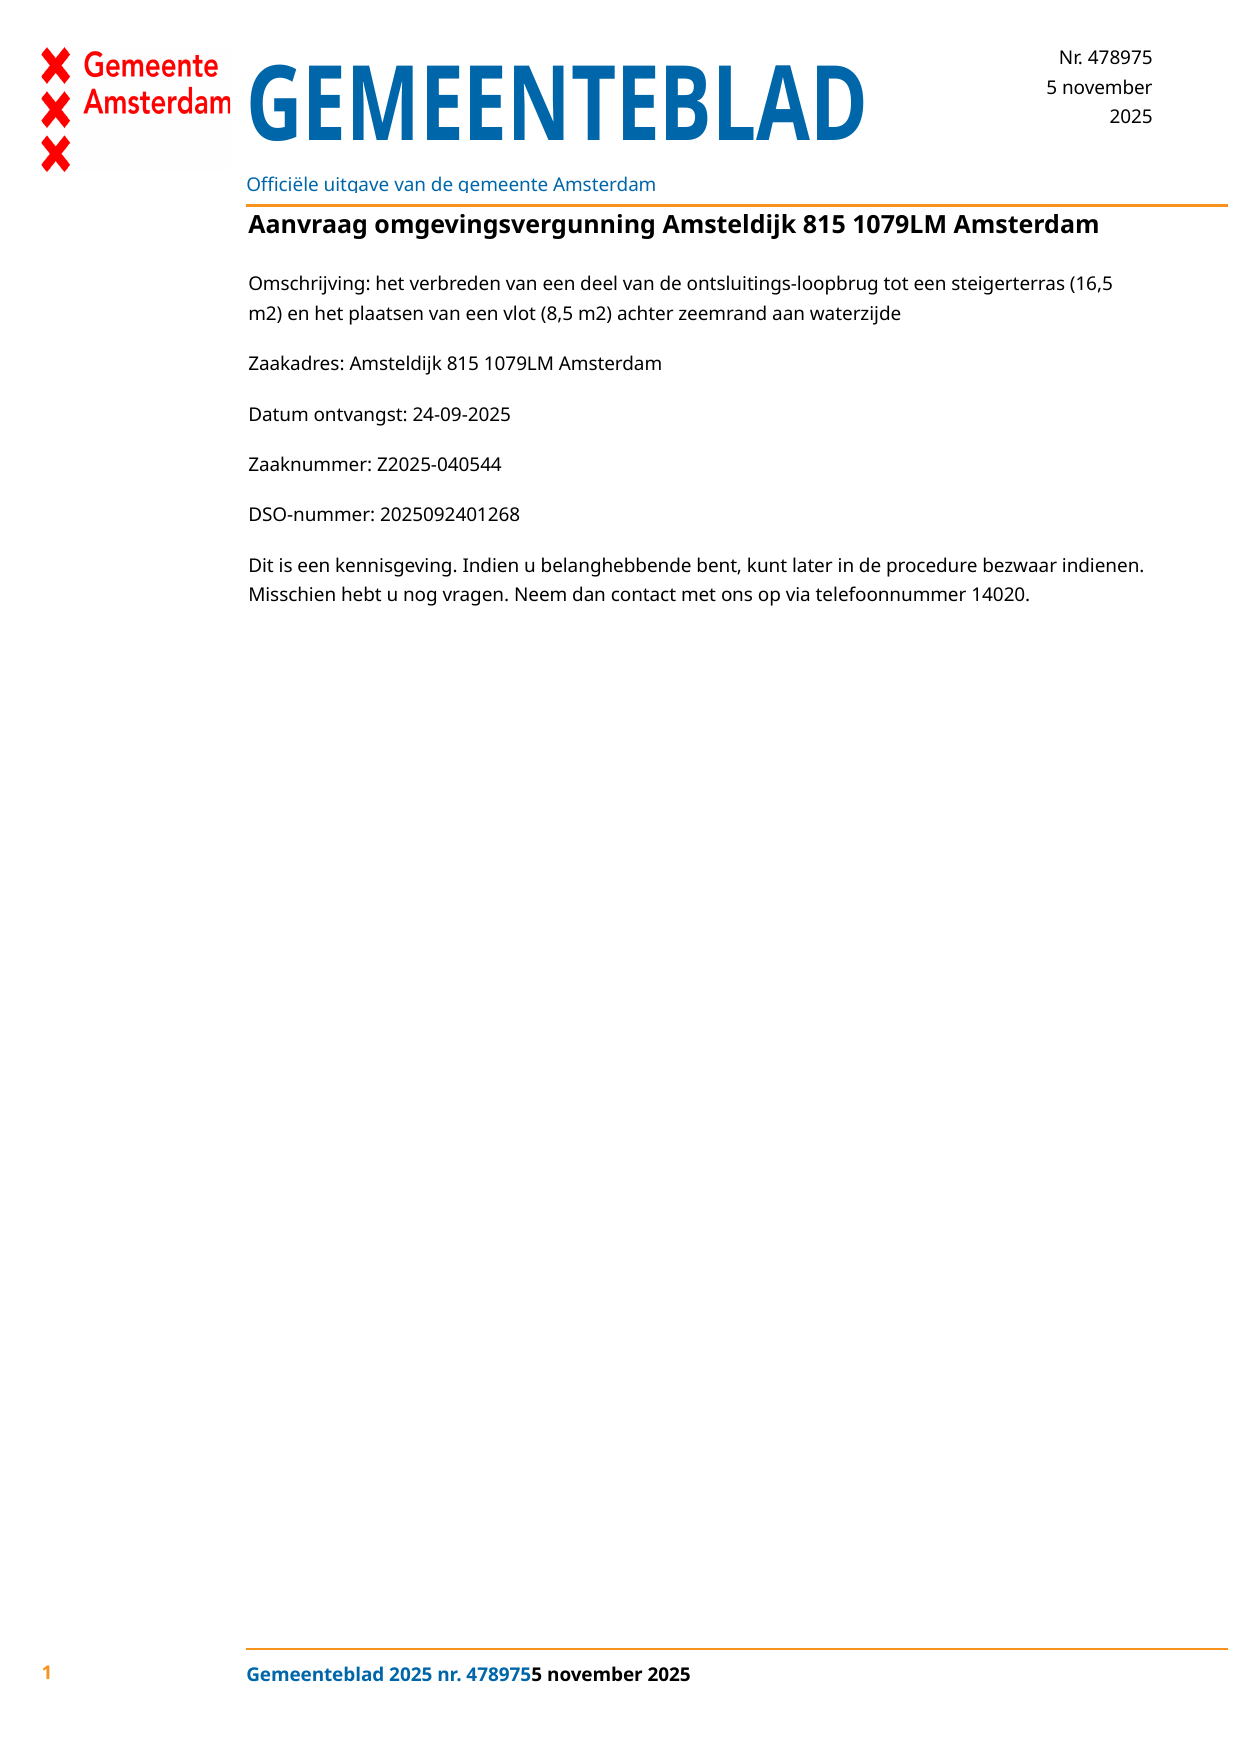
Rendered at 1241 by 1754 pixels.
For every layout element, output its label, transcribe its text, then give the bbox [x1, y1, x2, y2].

text Zaaknummer: Z2025-040544 [248, 451, 1152, 477]
text Omschrijving: het verbreden van een deel van de ontsluitings-loopbrug tot een steigerterras (16,5 m2) en het plaatsen van een vlot (8,5 m2) achter zeemrand aan waterzijde [248, 270, 1152, 326]
text Dit is een kennisgeving. Indien u belanghebbende bent, kunt later in de procedure bezwaar indienen. Misschien hebt u nog vragen. Neem dan contact met ons op via telefoonnummer 14020. [248, 552, 1152, 607]
picture [41, 47, 231, 172]
text Aanvraag omgevingsvergunning Amsteldijk 815 1079LM Amsterdam [248, 207, 1152, 241]
text Zaakadres: Amsteldijk 815 1079LM Amsterdam [248, 350, 1152, 376]
text Datum ontvangst: 24-09-2025 [248, 401, 1152, 426]
text DSO-nummer: 2025092401268 [248, 502, 1152, 527]
